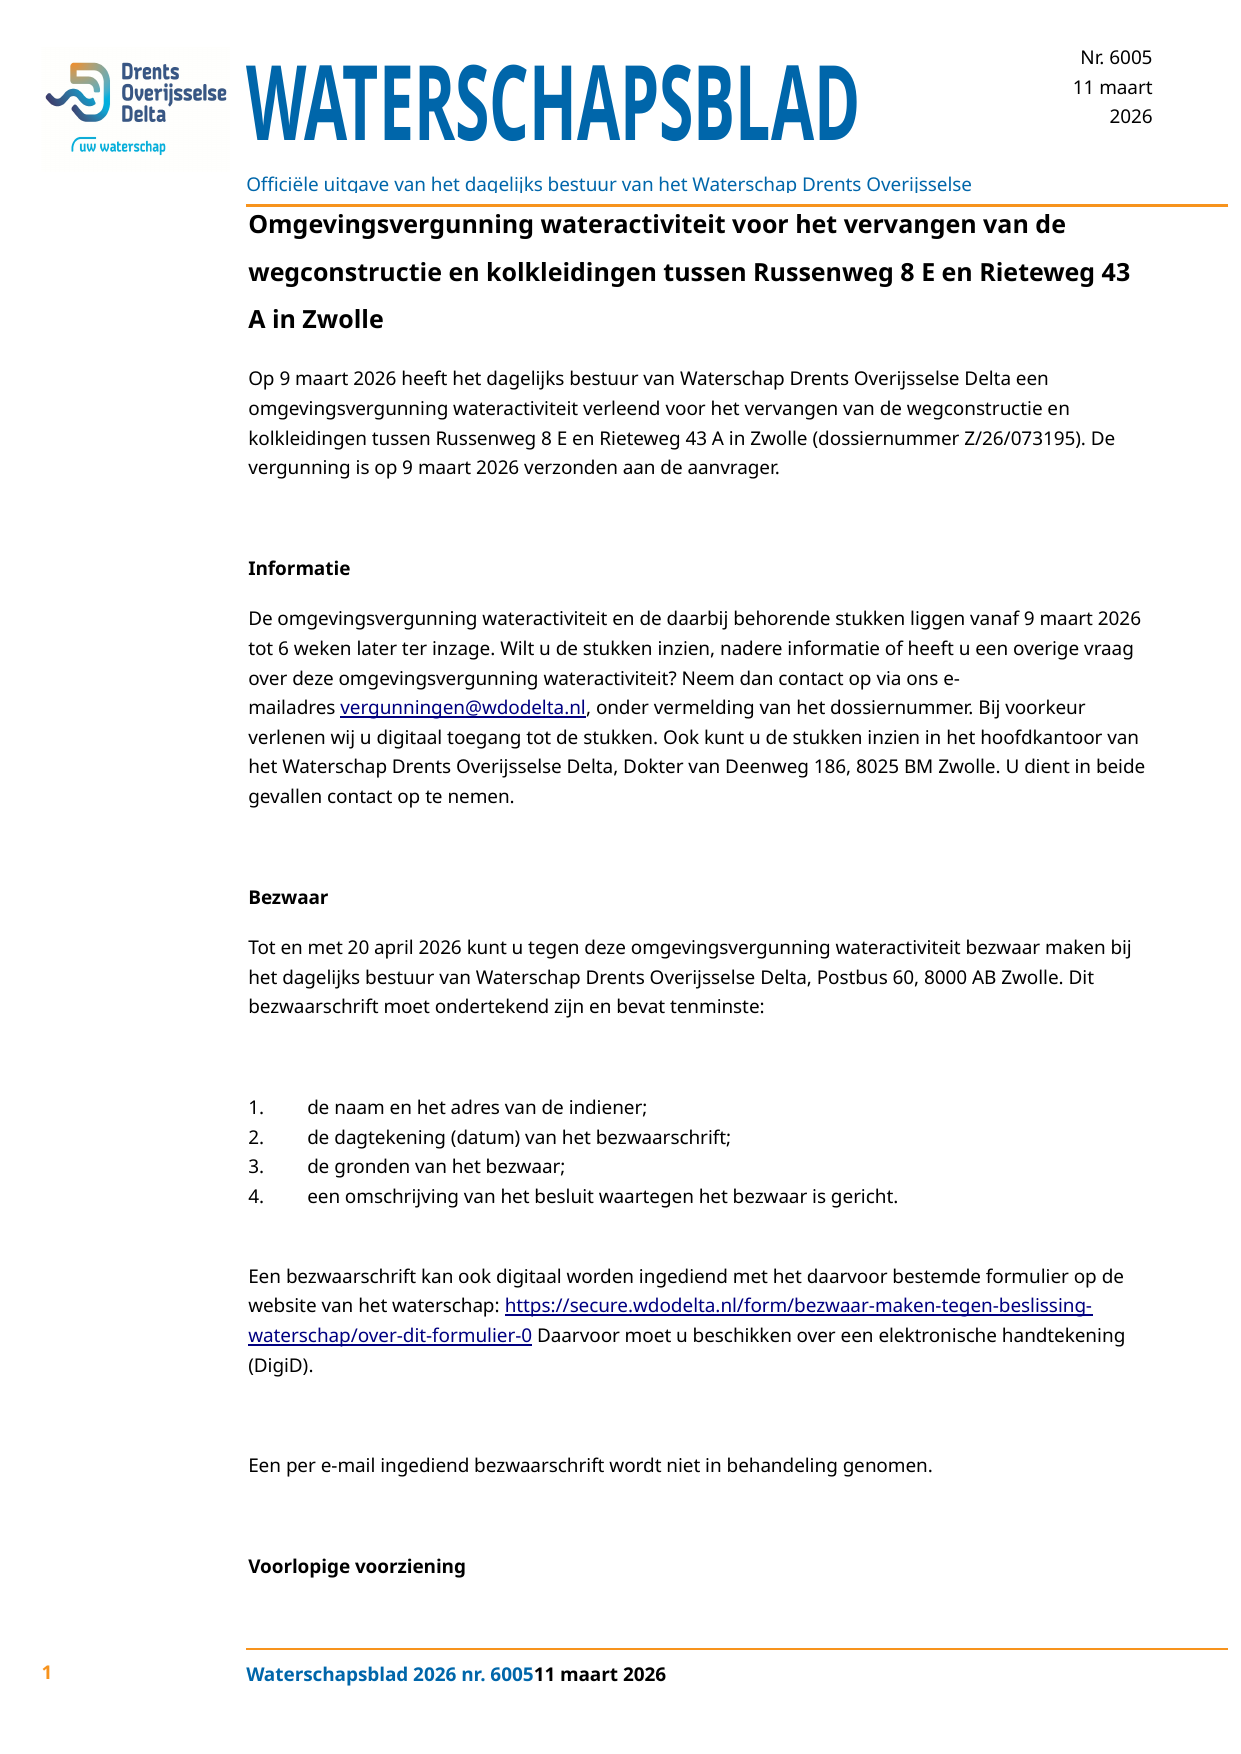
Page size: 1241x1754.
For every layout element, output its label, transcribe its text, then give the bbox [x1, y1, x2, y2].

list de dagtekening (datum) van het bezwaarschrift; [248, 1124, 1152, 1149]
text Informatie [248, 555, 1152, 581]
picture [41, 47, 231, 172]
text Een per e-mail ingediend bezwaarschrift wordt niet in behandeling genomen. [248, 1453, 1152, 1478]
text Tot en met 20 april 2026 kunt u tegen deze omgevingsvergunning wateractiviteit bezwaar maken bij het dagelijks bestuur van Waterschap Drents Overijsselse Delta, Postbus 60, 8000 AB Zwolle. Dit bezwaarschrift moet ondertekend zijn en bevat tenminste: [248, 934, 1152, 1019]
text Bezwaar [248, 884, 1152, 909]
text Een bezwaarschrift kan ook digitaal worden ingediend met het daarvoor bestemde formulier op de website van het waterschap: https://secure.wdodelta.nl/form/bezwaar-maken-tegen-beslissing-waterschap/over-dit-formulier-0 Daarvoor moet u beschikken over een elektronische handtekening (DigiD). [248, 1263, 1152, 1377]
text Voorlopige voorziening [248, 1553, 1152, 1579]
list een omschrijving van het besluit waartegen het bezwaar is gericht. [248, 1183, 1152, 1209]
list de gronden van het bezwaar; [248, 1153, 1152, 1179]
text Op 9 maart 2026 heeft het dagelijks bestuur van Waterschap Drents Overijsselse Delta een omgevingsvergunning wateractiviteit verleend voor het vervangen van de wegconstructie en kolkleidingen tussen Russenweg 8 E en Rieteweg 43 A in Zwolle (dossiernummer Z/26/073195). De vergunning is op 9 maart 2026 verzonden aan de aanvrager. [248, 366, 1152, 480]
list de naam en het adres van de indiener; [248, 1094, 1152, 1120]
text Omgevingsvergunning wateractiviteit voor het vervangen van de wegconstructie en kolkleidingen tussen Russenweg 8 E en Rieteweg 43 A in Zwolle [248, 207, 1152, 336]
text De omgevingsvergunning wateractiviteit en de daarbij behorende stukken liggen vanaf 9 maart 2026 tot 6 weken later ter inzage. Wilt u de stukken inzien, nadere informatie of heeft u een overige vraag over deze omgevingsvergunning wateractiviteit? Neem dan contact op via ons e-mailadres vergunningen@wdodelta.nl, onder vermelding van het dossiernummer. Bij voorkeur verlenen wij u digitaal toegang tot de stukken. Ook kunt u de stukken inzien in het hoofdkantoor van het Waterschap Drents Overijsselse Delta, Dokter van Deenweg 186, 8025 BM Zwolle. U dient in beide gevallen contact op te nemen. [248, 606, 1152, 809]
